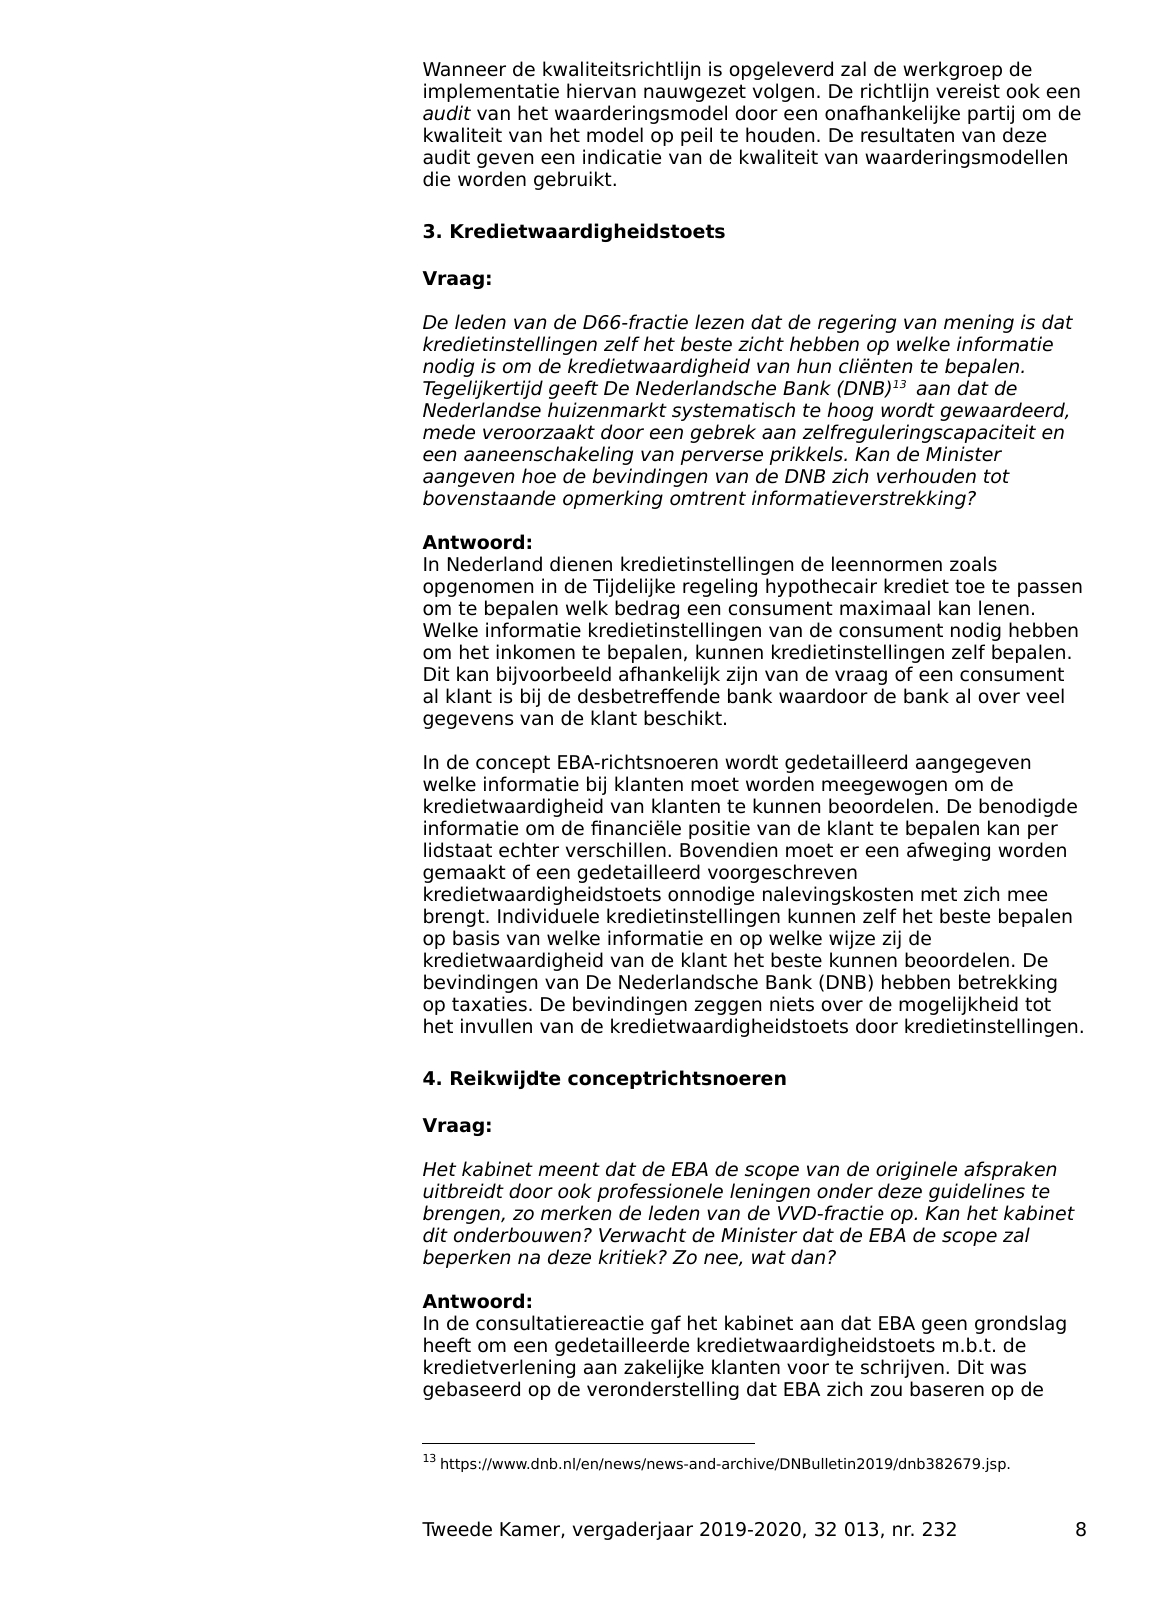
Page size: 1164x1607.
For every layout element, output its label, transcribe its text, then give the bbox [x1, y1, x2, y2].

subtitle Antwoord: [422, 532, 1087, 554]
subtitle Antwoord: [422, 1291, 1087, 1313]
text https://www.dnb.nl/en/news/news-and-archive/DNBulletin2019/dnb382679.jsp. [422, 1452, 1087, 1474]
text In de consultatiereactie gaf het kabinet aan dat EBA geen grondslag heeft om een gedetailleerde kredietwaardigheidstoets m.b.t. de kredietverlening aan zakelijke klanten voor te schrijven. Dit was gebaseerd op de veronderstelling dat EBA zich zou baseren op de [422, 1313, 1087, 1401]
subtitle Vraag: [422, 1115, 1087, 1137]
text De leden van de D66-fractie lezen dat de regering van mening is dat kredietinstellingen zelf het beste zicht hebben op welke informatie nodig is om de kredietwaardigheid van hun cliënten te bepalen. Tegelijkertijd geeft De Nederlandsche Bank (DNB) aan dat de Nederlandse huizenmarkt systematisch te hoog wordt gewaardeerd, mede veroorzaakt door een gebrek aan zelfreguleringscapaciteit en een aaneenschakeling van perverse prikkels. Kan de Minister aangeven hoe de bevindingen van de DNB zich verhouden tot bovenstaande opmerking omtrent informatieverstrekking? [422, 312, 1087, 510]
subtitle 4. Reikwijdte conceptrichtsnoeren [422, 1068, 1087, 1090]
subtitle Vraag: [422, 268, 1087, 290]
text Het kabinet meent dat de EBA de scope van de originele afspraken uitbreidt door ook professionele leningen onder deze guidelines te brengen, zo merken de leden van de VVD-fractie op. Kan het kabinet dit onderbouwen? Verwacht de Minister dat de EBA de scope zal beperken na deze kritiek? Zo nee, wat dan? [422, 1159, 1087, 1269]
subtitle 3. Kredietwaardigheidstoets [422, 221, 1087, 243]
text Wanneer de kwaliteitsrichtlijn is opgeleverd zal de werkgroep de implementatie hiervan nauwgezet volgen. De richtlijn vereist ook een audit van het waarderingsmodel door een onafhankelijke partij om de kwaliteit van het model op peil te houden. De resultaten van deze audit geven een indicatie van de kwaliteit van waarderingsmodellen die worden gebruikt. [422, 59, 1087, 191]
text In de concept EBA-richtsnoeren wordt gedetailleerd aangegeven welke informatie bij klanten moet worden meegewogen om de kredietwaardigheid van klanten te kunnen beoordelen. De benodigde informatie om de financiële positie van de klant te bepalen kan per lidstaat echter verschillen. Bovendien moet er een afweging worden gemaakt of een gedetailleerd voorgeschreven kredietwaardigheidstoets onnodige nalevingskosten met zich mee brengt. Individuele kredietinstellingen kunnen zelf het beste bepalen op basis van welke informatie en op welke wijze zij de kredietwaardigheid van de klant het beste kunnen beoordelen. De bevindingen van De Nederlandsche Bank (DNB) hebben betrekking op taxaties. De bevindingen zeggen niets over de mogelijkheid tot het invullen van de kredietwaardigheidstoets door kredietinstellingen. [422, 752, 1087, 1038]
text In Nederland dienen kredietinstellingen de leennormen zoals opgenomen in de Tijdelijke regeling hypothecair krediet toe te passen om te bepalen welk bedrag een consument maximaal kan lenen. Welke informatie kredietinstellingen van de consument nodig hebben om het inkomen te bepalen, kunnen kredietinstellingen zelf bepalen. Dit kan bijvoorbeeld afhankelijk zijn van de vraag of een consument al klant is bij de desbetreffende bank waardoor de bank al over veel gegevens van de klant beschikt. [422, 554, 1087, 730]
